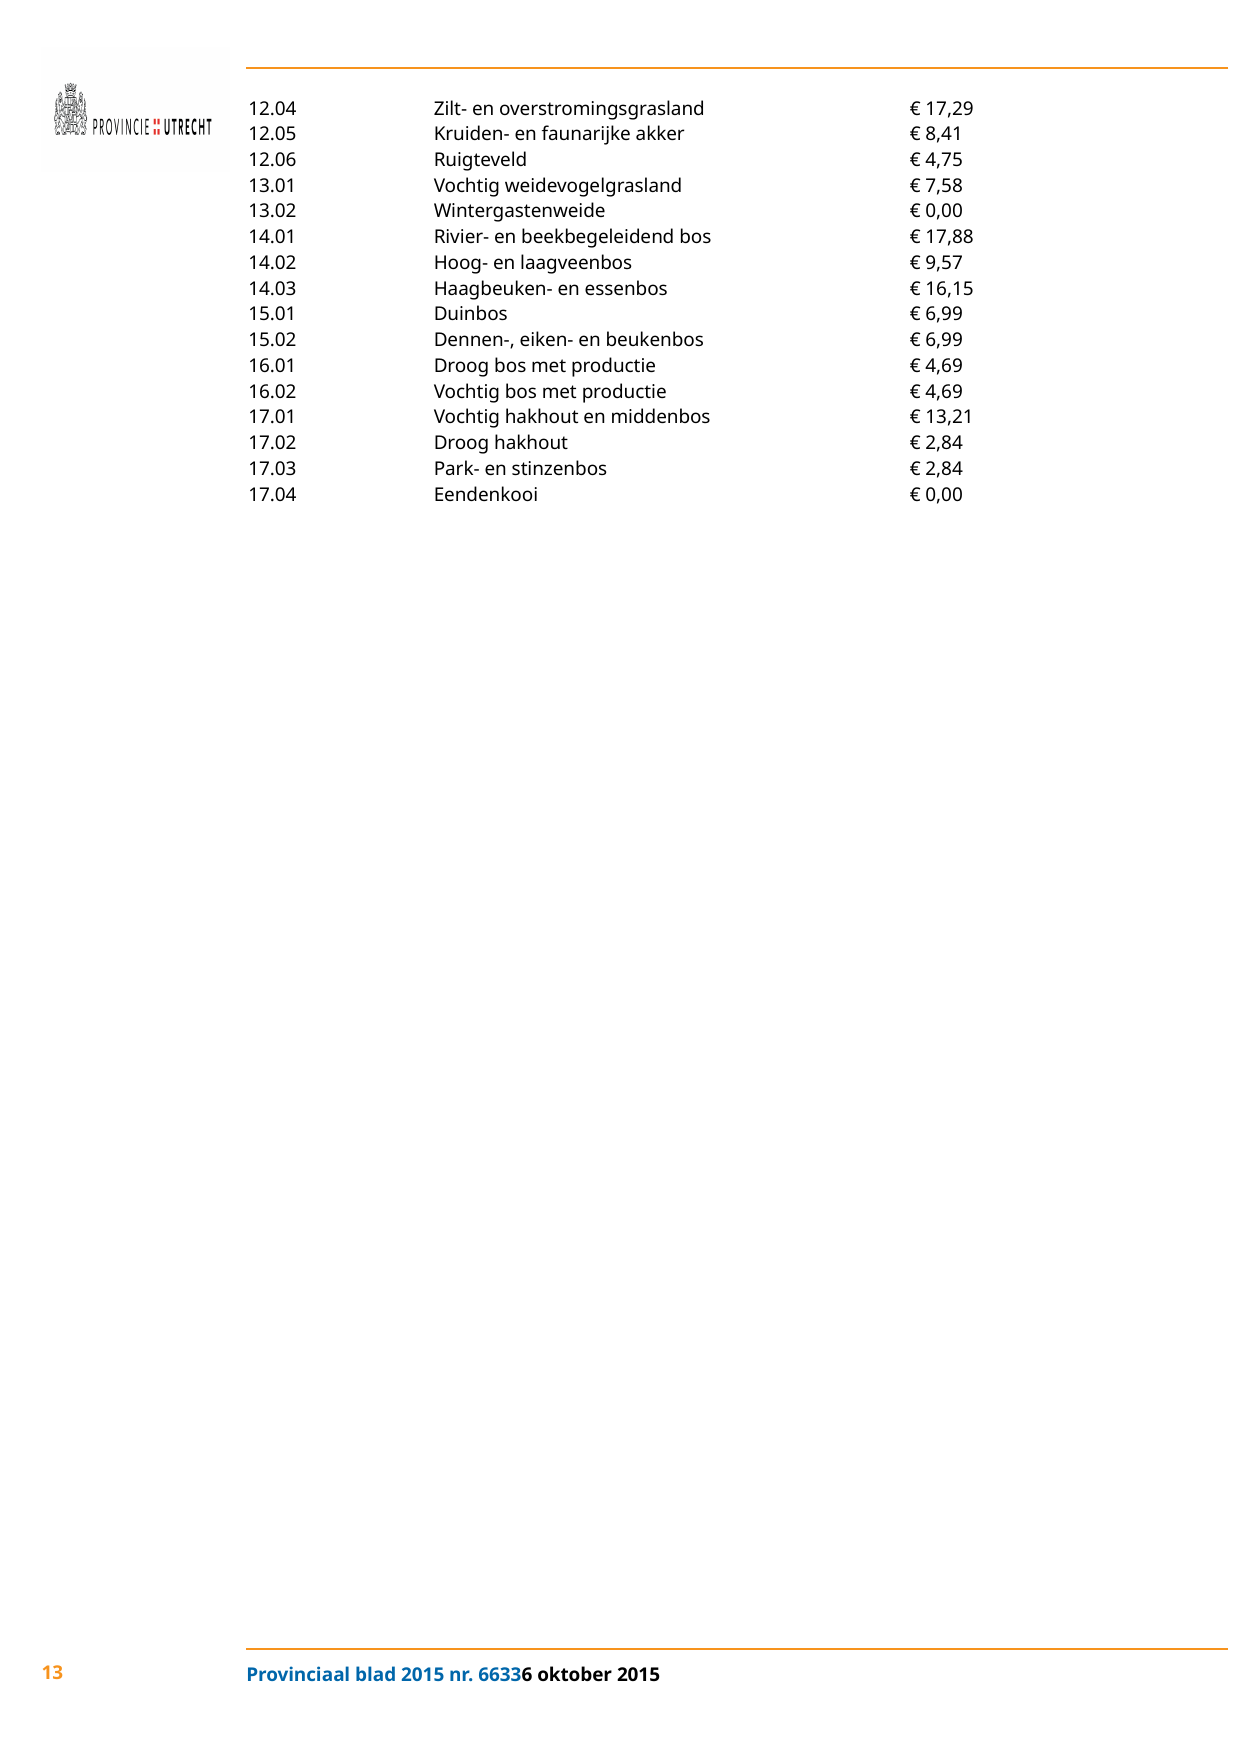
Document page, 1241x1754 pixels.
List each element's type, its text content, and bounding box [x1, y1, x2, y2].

table_cell € 13,21 [910, 404, 1152, 429]
table_cell 12.04 [248, 95, 433, 121]
table_cell Haagbeuken- en essenbos [434, 275, 909, 301]
table_cell Vochtig bos met productie [434, 378, 909, 403]
table_cell Zilt- en overstromingsgrasland [434, 95, 909, 121]
table_cell € 17,29 [910, 95, 1152, 121]
table_cell Vochtig weidevogelgrasland [434, 172, 909, 198]
table_cell € 9,57 [910, 249, 1152, 275]
table_cell 17.02 [248, 429, 433, 455]
table_cell Kruiden- en faunarijke akker [434, 121, 909, 146]
picture [41, 47, 231, 172]
table_cell 15.01 [248, 301, 433, 326]
table_cell € 4,75 [910, 146, 1152, 172]
table_cell € 6,99 [910, 301, 1152, 326]
table_cell € 0,00 [910, 481, 1152, 506]
table_cell 15.02 [248, 326, 433, 352]
table_cell 12.06 [248, 146, 433, 172]
table_cell Park- en stinzenbos [434, 455, 909, 481]
table_cell € 4,69 [910, 352, 1152, 378]
table_cell 16.02 [248, 378, 433, 403]
table_cell 13.02 [248, 198, 433, 223]
table_cell Dennen-, eiken- en beukenbos [434, 326, 909, 352]
table_cell Hoog- en laagveenbos [434, 249, 909, 275]
table_cell Rivier- en beekbegeleidend bos [434, 224, 909, 249]
table_cell 12.05 [248, 121, 433, 146]
table_cell € 8,41 [910, 121, 1152, 146]
table_cell 14.01 [248, 224, 433, 249]
table_cell € 2,84 [910, 455, 1152, 481]
table_cell 14.02 [248, 249, 433, 275]
table_cell 17.04 [248, 481, 433, 506]
table_cell Ruigteveld [434, 146, 909, 172]
table_cell 14.03 [248, 275, 433, 301]
table_cell 16.01 [248, 352, 433, 378]
table_cell Vochtig hakhout en middenbos [434, 404, 909, 429]
table_cell 13.01 [248, 172, 433, 198]
table_cell € 6,99 [910, 326, 1152, 352]
table_cell Droog hakhout [434, 429, 909, 455]
table_cell € 0,00 [910, 198, 1152, 223]
table_cell € 17,88 [910, 224, 1152, 249]
table_cell Wintergastenweide [434, 198, 909, 223]
table_cell € 16,15 [910, 275, 1152, 301]
table_cell Droog bos met productie [434, 352, 909, 378]
table_cell Duinbos [434, 301, 909, 326]
table_cell € 7,58 [910, 172, 1152, 198]
table_cell € 2,84 [910, 429, 1152, 455]
table_cell Eendenkooi [434, 481, 909, 506]
table_cell 17.03 [248, 455, 433, 481]
table_cell € 4,69 [910, 378, 1152, 403]
table_cell 17.01 [248, 404, 433, 429]
